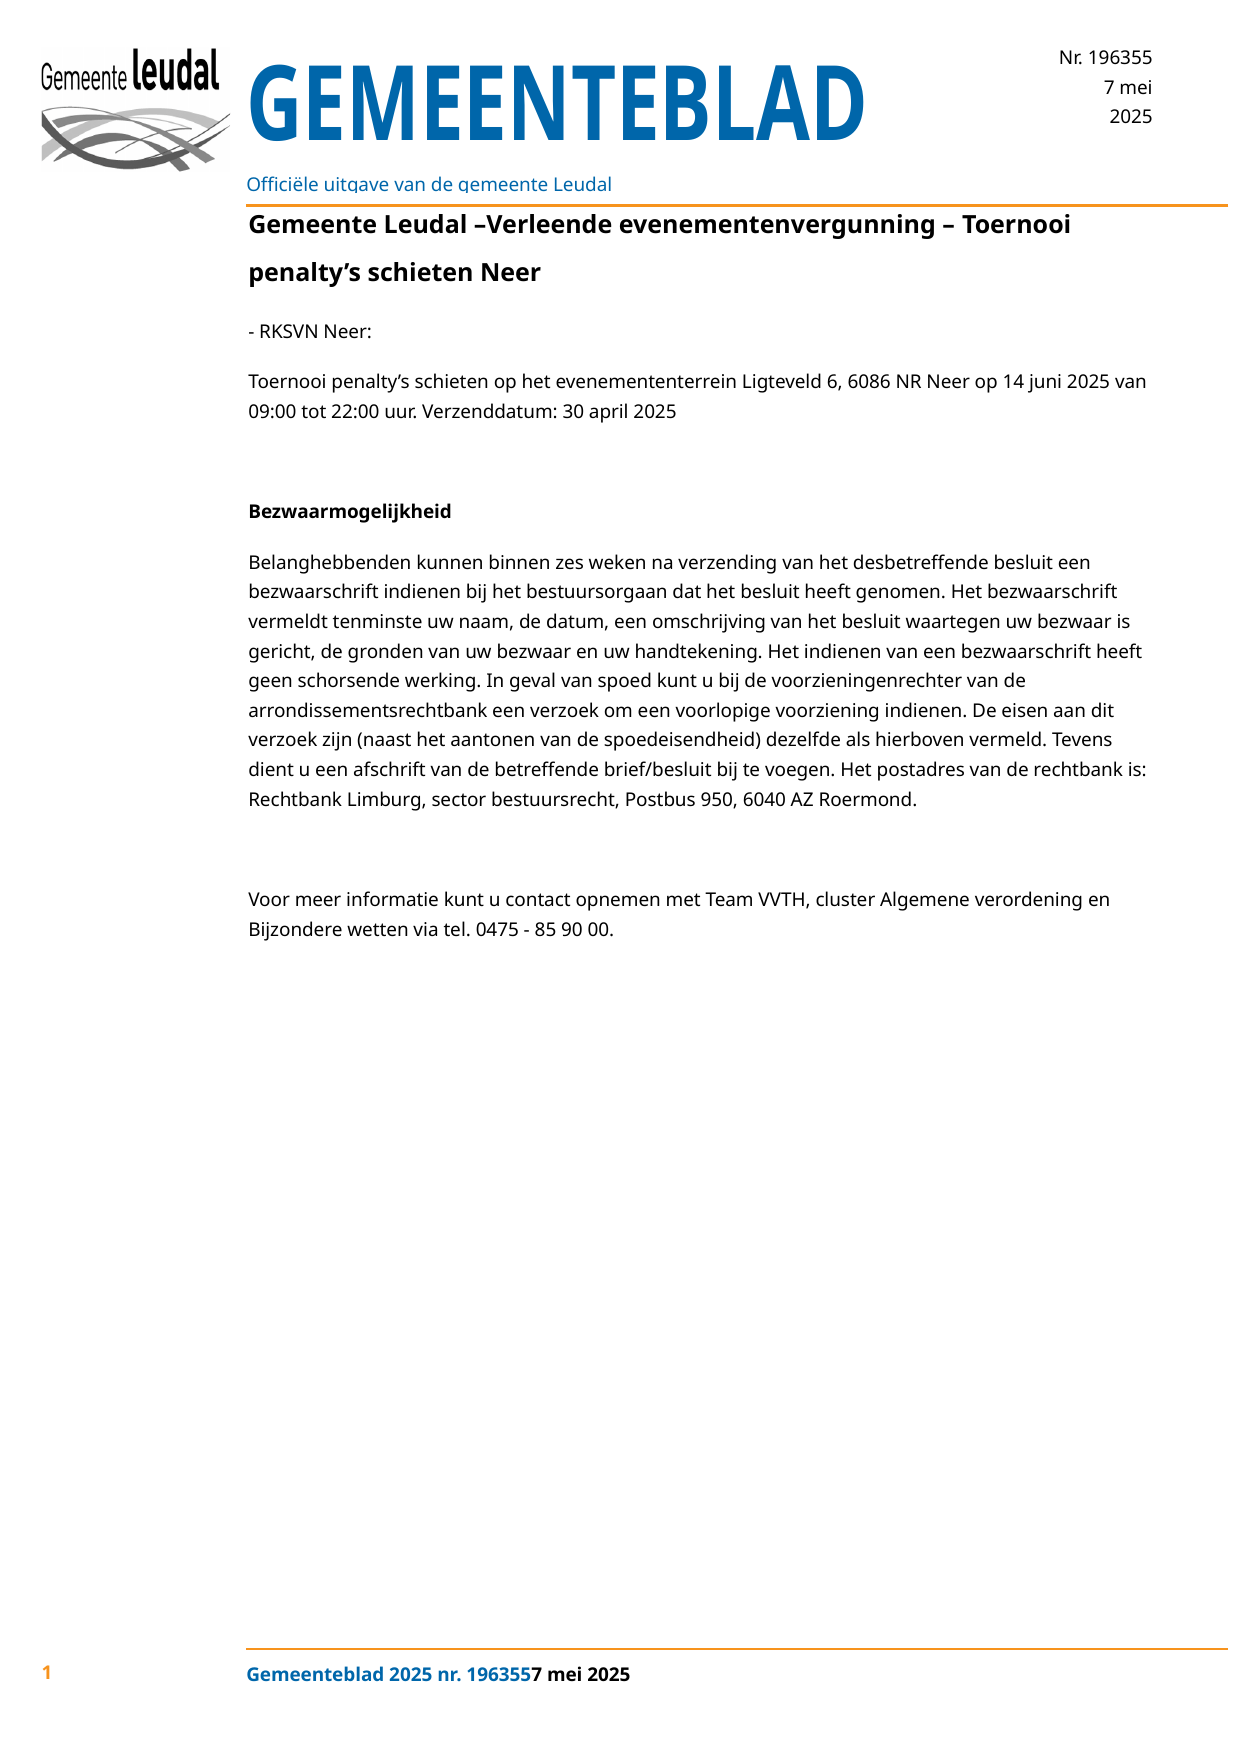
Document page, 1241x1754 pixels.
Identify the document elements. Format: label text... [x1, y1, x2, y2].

text Belanghebbenden kunnen binnen zes weken na verzending van het desbetreffende besluit een bezwaarschrift indienen bij het bestuursorgaan dat het besluit heeft genomen. Het bezwaarschrift vermeldt tenminste uw naam, de datum, een omschrijving van het besluit waartegen uw bezwaar is gericht, de gronden van uw bezwaar en uw handtekening. Het indienen van een bezwaarschrift heeft geen schorsende werking. In geval van spoed kunt u bij de voorzieningenrechter van de arrondissementsrechtbank een verzoek om een voorlopige voorziening indienen. De eisen aan dit verzoek zijn (naast het aantonen van de spoedeisendheid) dezelfde als hierboven vermeld. Tevens dient u een afschrift van de betreffende brief/besluit bij te voegen. Het postadres van de rechtbank is: Rechtbank Limburg, sector bestuursrecht, Postbus 950, 6040 AZ Roermond. [248, 549, 1152, 812]
text Gemeente Leudal –Verleende evenementenvergunning – Toernooi penalty’s schieten Neer [248, 207, 1152, 288]
text Voor meer informatie kunt u contact opnemen met Team VVTH, cluster Algemene verordening en Bijzondere wetten via tel. 0475 - 85 90 00. [248, 887, 1152, 942]
text Bezwaarmogelijkheid [248, 499, 1152, 524]
text - RKSVN Neer: [248, 318, 1152, 344]
text Toernooi penalty’s schieten op het evenemententerrein Ligteveld 6, 6086 NR Neer op 14 juni 2025 van 09:00 tot 22:00 uur. Verzenddatum: 30 april 2025 [248, 368, 1152, 424]
picture [41, 47, 231, 172]
